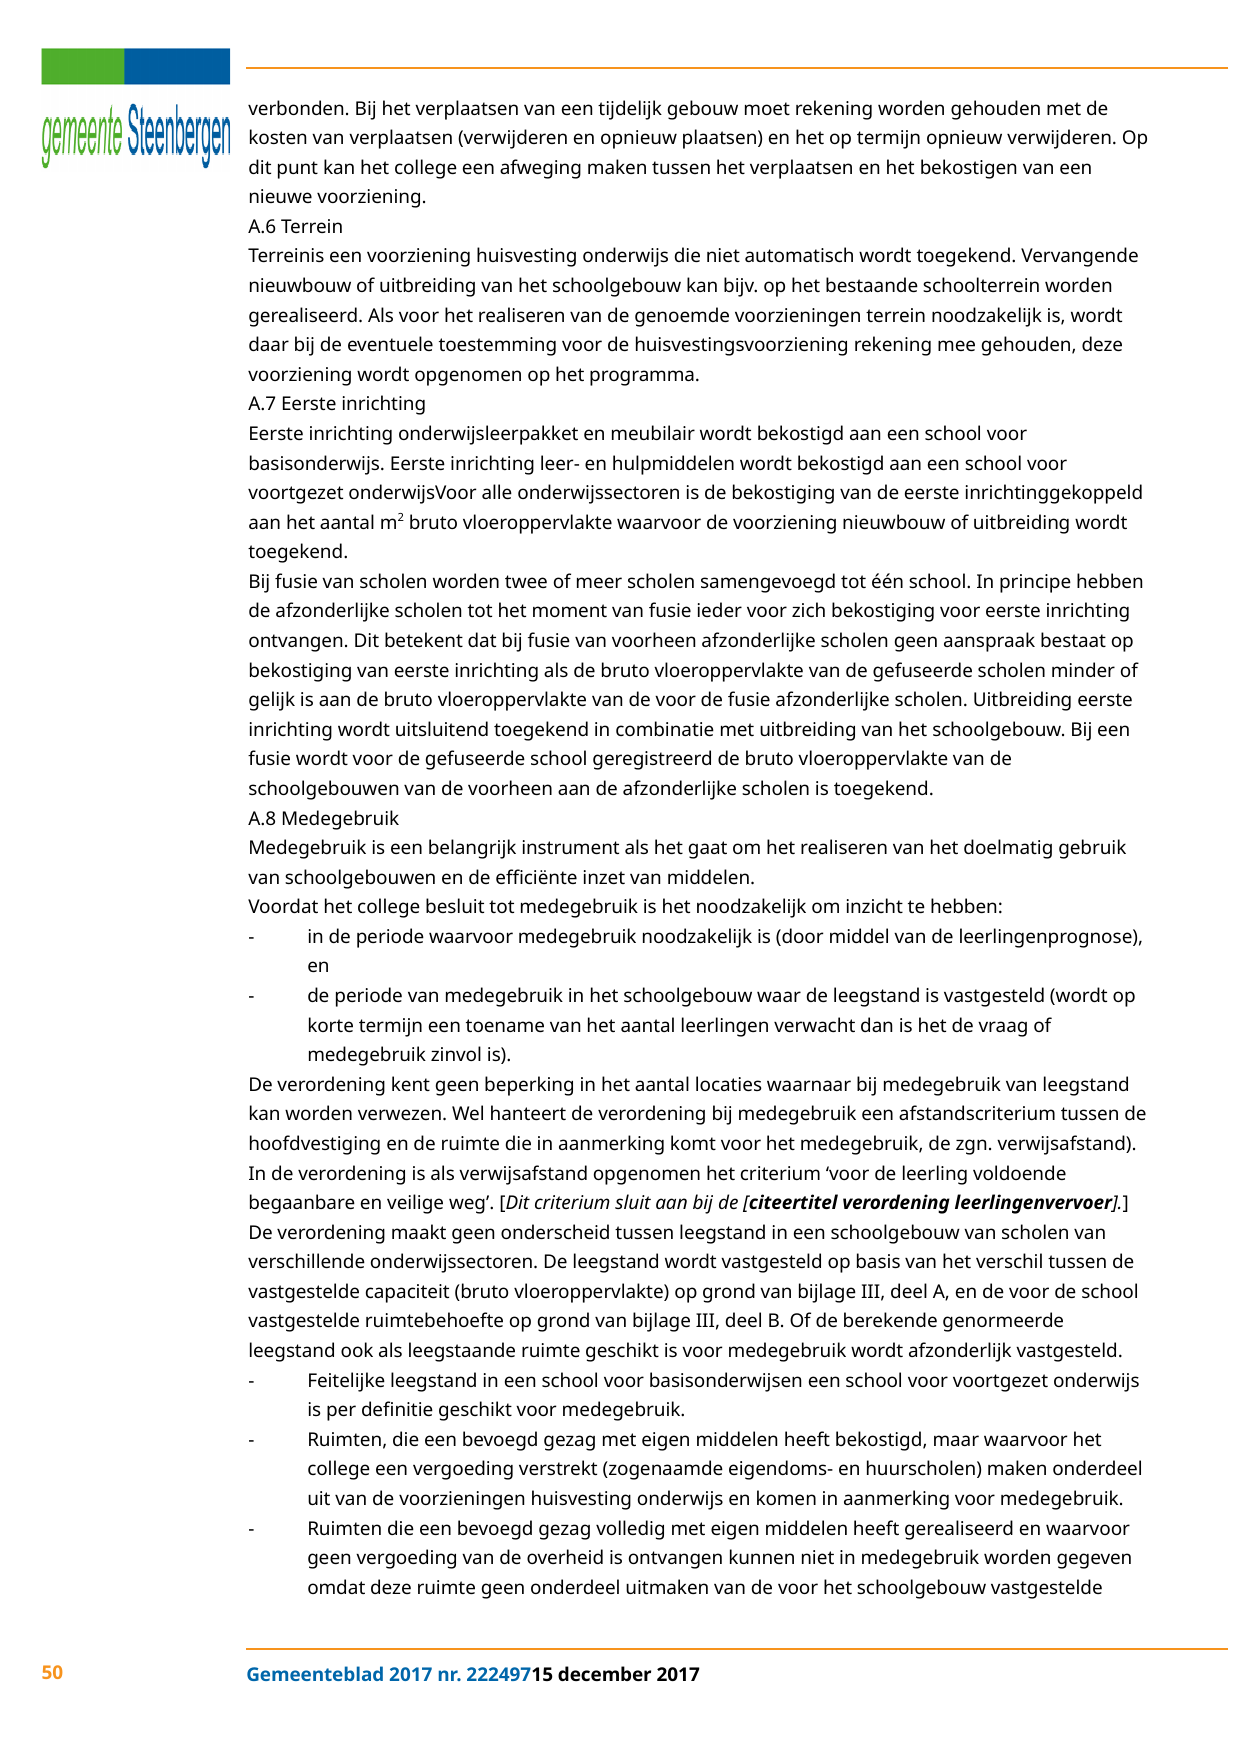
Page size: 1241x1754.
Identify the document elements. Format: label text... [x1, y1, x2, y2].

text Voordat het college besluit tot medegebruik is het noodzakelijk om inzicht te hebben: [248, 893, 1152, 919]
text Bij fusie van scholen worden twee of meer scholen samengevoegd tot één school. In principe hebben de afzonderlijke scholen tot het moment van fusie ieder voor zich bekostiging voor eerste inrichting ontvangen. Dit betekent dat bij fusie van voorheen afzonderlijke scholen geen aanspraak bestaat op bekostiging van eerste inrichting als de bruto vloeroppervlakte van de gefuseerde scholen minder of gelijk is aan de bruto vloeroppervlakte van de voor de fusie afzonderlijke scholen. Uitbreiding eerste inrichting wordt uitsluitend toegekend in combinatie met uitbreiding van het schoolgebouw. Bij een fusie wordt voor de gefuseerde school geregistreerd de bruto vloeroppervlakte van de schoolgebouwen van de voorheen aan de afzonderlijke scholen is toegekend. [248, 568, 1152, 801]
text A.7 Eerste inrichting [248, 391, 1152, 416]
picture [41, 47, 231, 172]
text A.8 Medegebruik [248, 805, 1152, 831]
text De verordening maakt geen onderscheid tussen leegstand in een schoolgebouw van scholen van verschillende onderwijssectoren. De leegstand wordt vastgesteld op basis van het verschil tussen de vastgestelde capaciteit (bruto vloeroppervlakte) op grond van bijlage III, deel A, en de voor de school vastgestelde ruimtebehoefte op grond van bijlage III, deel B. Of de berekende genormeerde leegstand ook als leegstaande ruimte geschikt is voor medegebruik wordt afzonderlijk vastgesteld. [248, 1219, 1152, 1363]
text Terreinis een voorziening huisvesting onderwijs die niet automatisch wordt toegekend. Vervangende nieuwbouw of uitbreiding van het schoolgebouw kan bijv. op het bestaande schoolterrein worden gerealiseerd. Als voor het realiseren van de genoemde voorzieningen terrein noodzakelijk is, wordt daar bij de eventuele toestemming voor de huisvestingsvoorziening rekening mee gehouden, deze voorziening wordt opgenomen op het programma. [248, 243, 1152, 387]
list Ruimten, die een bevoegd gezag met eigen middelen heeft bekostigd, maar waarvoor het college een vergoeding verstrekt (zogenaamde eigendoms- en huurscholen) maken onderdeel uit van de voorzieningen huisvesting onderwijs en komen in aanmerking voor medegebruik. [248, 1426, 1152, 1511]
list Ruimten die een bevoegd gezag volledig met eigen middelen heeft gerealiseerd en waarvoor geen vergoeding van de overheid is ontvangen kunnen niet in medegebruik worden gegeven omdat deze ruimte geen onderdeel uitmaken van de voor het schoolgebouw vastgestelde [248, 1515, 1152, 1600]
list de periode van medegebruik in het schoolgebouw waar de leegstand is vastgesteld (wordt op korte termijn een toename van het aantal leerlingen verwacht dan is het de vraag of medegebruik zinvol is). [248, 982, 1152, 1067]
text Medegebruik is een belangrijk instrument als het gaat om het realiseren van het doelmatig gebruik van schoolgebouwen en de efficiënte inzet van middelen. [248, 834, 1152, 890]
list Feitelijke leegstand in een school voor basisonderwijsen een school voor voortgezet onderwijs is per definitie geschikt voor medegebruik. [248, 1367, 1152, 1422]
text De verordening kent geen beperking in het aantal locaties waarnaar bij medegebruik van leegstand kan worden verwezen. Wel hanteert de verordening bij medegebruik een afstandscriterium tussen de hoofdvestiging en de ruimte die in aanmerking komt voor het medegebruik, de zgn. verwijsafstand). In de verordening is als verwijsafstand opgenomen het criterium ‘voor de leerling voldoende begaanbare en veilige weg’. [Dit criterium sluit aan bij de [citeertitel verordening leerlingenvervoer].] [248, 1071, 1152, 1215]
text A.6 Terrein [248, 213, 1152, 239]
text Eerste inrichting onderwijsleerpakket en meubilair wordt bekostigd aan een school voor basisonderwijs. Eerste inrichting leer- en hulpmiddelen wordt bekostigd aan een school voor voortgezet onderwijsVoor alle onderwijssectoren is de bekostiging van de eerste inrichtinggekoppeld aan het aantal m2 bruto vloeroppervlakte waarvoor de voorziening nieuwbouw of uitbreiding wordt toegekend. [248, 420, 1152, 564]
text verbonden. Bij het verplaatsen van een tijdelijk gebouw moet rekening worden gehouden met de kosten van verplaatsen (verwijderen en opnieuw plaatsen) en het op termijn opnieuw verwijderen. Op dit punt kan het college een afweging maken tussen het verplaatsen en het bekostigen van een nieuwe voorziening. [248, 95, 1152, 209]
list in de periode waarvoor medegebruik noodzakelijk is (door middel van de leerlingenprognose), en [248, 923, 1152, 978]
